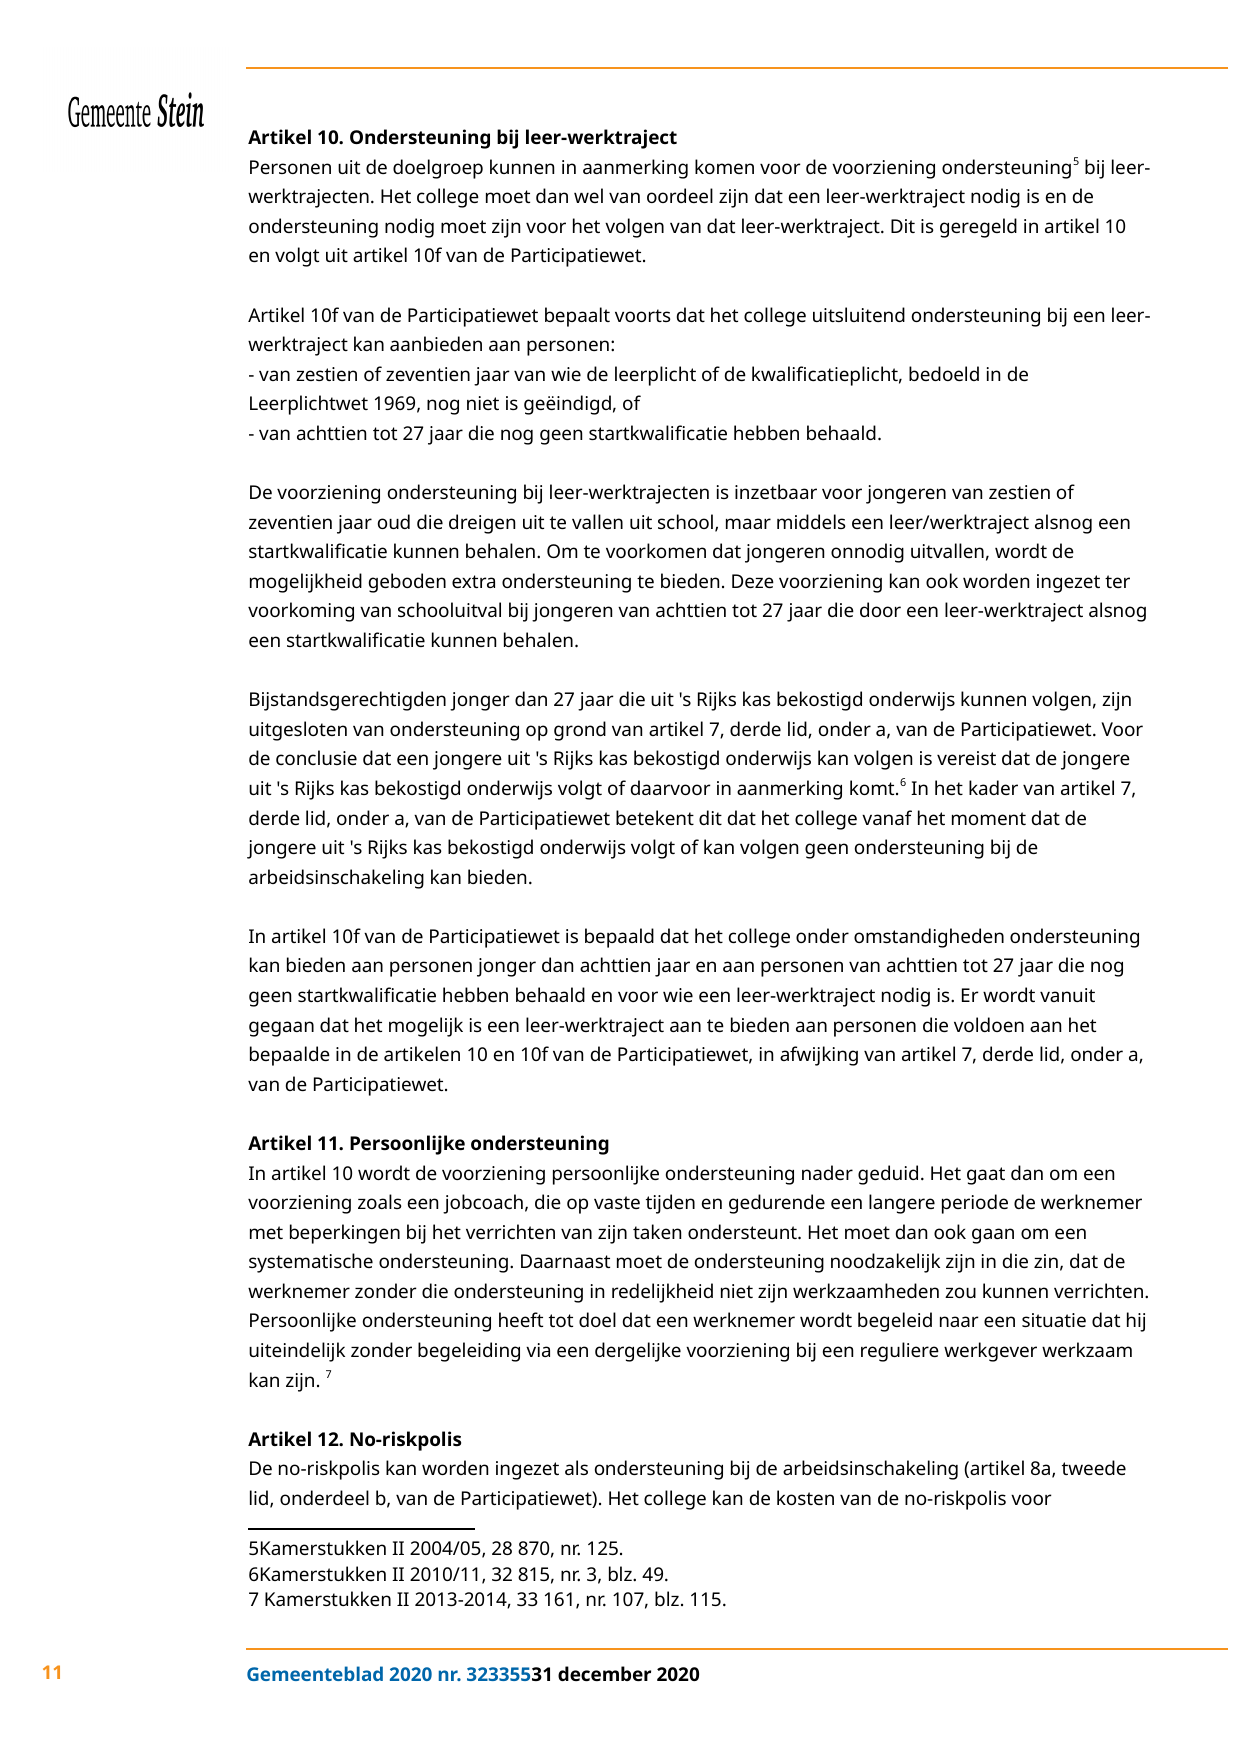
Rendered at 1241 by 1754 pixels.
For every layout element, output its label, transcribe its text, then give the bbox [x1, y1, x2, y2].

text In artikel 10 wordt de voorziening persoonlijke ondersteuning nader geduid. Het gaat dan om een voorziening zoals een jobcoach, die op vaste tijden en gedurende een langere periode de werknemer met beperkingen bij het verrichten van zijn taken ondersteunt. Het moet dan ook gaan om een systematische ondersteuning. Daarnaast moet de ondersteuning noodzakelijk zijn in die zin, dat de werknemer zonder die ondersteuning in redelijkheid niet zijn werkzaamheden zou kunnen verrichten. Persoonlijke ondersteuning heeft tot doel dat een werknemer wordt begeleid naar een situatie dat hij uiteindelijk zonder begeleiding via een dergelijke voorziening bij een reguliere werkgever werkzaam kan zijn. [248, 1160, 1152, 1393]
text In artikel 10f van de Participatiewet is bepaald dat het college onder omstandigheden ondersteuning kan bieden aan personen jonger dan achttien jaar en aan personen van achttien tot 27 jaar die nog geen startkwalificatie hebben behaald en voor wie een leer-werktraject nodig is. Er wordt vanuit gegaan dat het mogelijk is een leer-werktraject aan te bieden aan personen die voldoen aan het bepaalde in de artikelen 10 en 10f van de Participatiewet, in afwijking van artikel 7, derde lid, onder a, van de Participatiewet. [248, 923, 1152, 1097]
text Artikel 12. No-riskpolis [248, 1426, 1152, 1452]
text - van zestien of zeventien jaar van wie de leerplicht of de kwalificatieplicht, bedoeld in de Leerplichtwet 1969, nog niet is geëindigd, of [248, 361, 1152, 416]
text De no-riskpolis kan worden ingezet als ondersteuning bij de arbeidsinschakeling (artikel 8a, tweede lid, onderdeel b, van de Participatiewet). Het college kan de kosten van de no-riskpolis voor [248, 1456, 1152, 1511]
text Artikel 10. Ondersteuning bij leer-werktraject [248, 124, 1152, 150]
text Kamerstukken II 2010/11, 32 815, nr. 3, blz. 49. [248, 1561, 1152, 1586]
text Artikel 11. Persoonlijke ondersteuning [248, 1130, 1152, 1156]
picture [41, 47, 231, 172]
text - van achttien tot 27 jaar die nog geen startkwalificatie hebben behaald. [248, 420, 1152, 446]
text De voorziening ondersteuning bij leer-werktrajecten is inzetbaar voor jongeren van zestien of zeventien jaar oud die dreigen uit te vallen uit school, maar middels een leer/werktraject alsnog een startkwalificatie kunnen behalen. Om te voorkomen dat jongeren onnodig uitvallen, wordt de mogelijkheid geboden extra ondersteuning te bieden. Deze voorziening kan ook worden ingezet ter voorkoming van schooluitval bij jongeren van achttien tot 27 jaar die door een leer-werktraject alsnog een startkwalificatie kunnen behalen. [248, 479, 1152, 653]
text Bijstandsgerechtigden jonger dan 27 jaar die uit 's Rijks kas bekostigd onderwijs kunnen volgen, zijn uitgesloten van ondersteuning op grond van artikel 7, derde lid, onder a, van de Participatiewet. Voor de conclusie dat een jongere uit 's Rijks kas bekostigd onderwijs kan volgen is vereist dat de jongere uit 's Rijks kas bekostigd onderwijs volgt of daarvoor in aanmerking komt. In het kader van artikel 7, derde lid, onder a, van de Participatiewet betekent dit dat het college vanaf het moment dat de jongere uit 's Rijks kas bekostigd onderwijs volgt of kan volgen geen ondersteuning bij de arbeidsinschakeling kan bieden. [248, 686, 1152, 890]
text Kamerstukken II 2013-2014, 33 161, nr. 107, blz. 115. [248, 1586, 1152, 1612]
text Personen uit de doelgroep kunnen in aanmerking komen voor de voorziening ondersteuning bij leer-werktrajecten. Het college moet dan wel van oordeel zijn dat een leer-werktraject nodig is en de ondersteuning nodig moet zijn voor het volgen van dat leer-werktraject. Dit is geregeld in artikel 10 en volgt uit artikel 10f van de Participatiewet. [248, 154, 1152, 268]
text Kamerstukken II 2004/05, 28 870, nr. 125. [248, 1535, 1152, 1561]
text Artikel 10f van de Participatiewet bepaalt voorts dat het college uitsluitend ondersteuning bij een leer-werktraject kan aanbieden aan personen: [248, 302, 1152, 357]
